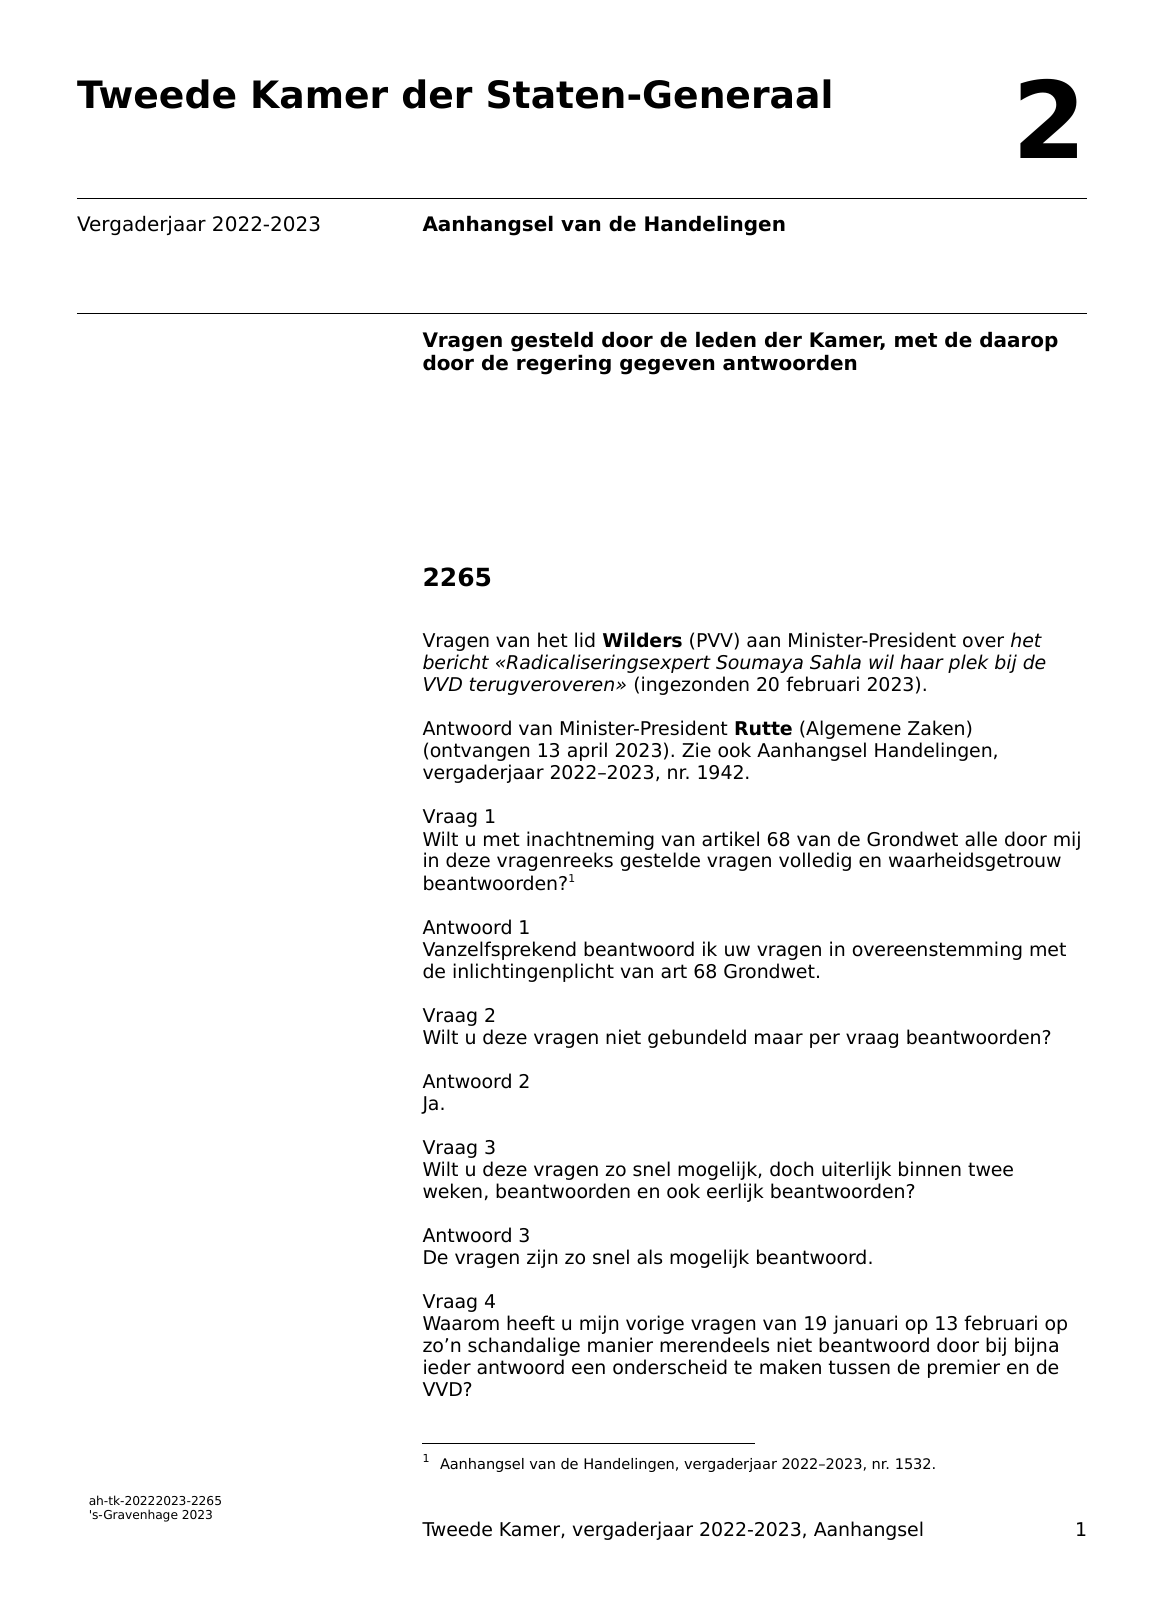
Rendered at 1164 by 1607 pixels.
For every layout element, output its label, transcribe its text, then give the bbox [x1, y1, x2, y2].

text Antwoord 3 [422, 1225, 1087, 1247]
text Wilt u met inachtneming van artikel 68 van de Grondwet alle door mij in deze vragenreeks gestelde vragen volledig en waarheidsgetrouw beantwoorden? [422, 828, 1087, 894]
text Vanzelfsprekend beantwoord ik uw vragen in overeenstemming met de inlichtingenplicht van art 68 Grondwet. [422, 938, 1087, 982]
text Vraag 3 [422, 1137, 1087, 1159]
text Vraag 2 [422, 1005, 1087, 1027]
text Aanhangsel van de Handelingen, vergaderjaar 2022–2023, nr. 1532. [422, 1452, 1087, 1474]
text 's-Gravenhage 2023 [88, 1508, 323, 1522]
text Waarom heeft u mijn vorige vragen van 19 januari op 13 februari op zo’n schandalige manier merendeels niet beantwoord door bij bijna ieder antwoord een onderscheid te maken tussen de premier en de VVD? [422, 1313, 1087, 1401]
table_cell Aanhangsel van de Handelingen [422, 199, 1087, 313]
text Antwoord van Minister-President Rutte (Algemene Zaken) (ontvangen 13 april 2023). Zie ook Aanhangsel Handelingen, vergaderjaar 2022–2023, nr. 1942. [422, 718, 1087, 784]
table_header Tweede Kamer der Staten-Generaal [77, 59, 886, 198]
table_header 2 [886, 59, 1087, 198]
text Vraag 4 [422, 1291, 1087, 1313]
text 2265 [422, 563, 1087, 592]
text Vragen van het lid Wilders (PVV) aan Minister-President over het bericht «Radicaliseringsexpert Soumaya Sahla wil haar plek bij de VVD terugveroveren» (ingezonden 20 februari 2023). [422, 630, 1087, 696]
text Wilt u deze vragen niet gebundeld maar per vraag beantwoorden? [422, 1027, 1087, 1049]
text Antwoord 1 [422, 917, 1087, 938]
table_cell Vergaderjaar 2022-2023 [77, 199, 422, 313]
text Antwoord 2 [422, 1071, 1087, 1093]
text De vragen zijn zo snel als mogelijk beantwoord. [422, 1247, 1087, 1269]
table_cell Vragen gesteld door de leden der Kamer, met de daarop door de regering gegeven antwoorden [422, 314, 1087, 375]
table_cell [77, 314, 422, 375]
text ah-tk-20222023-2265 [88, 1494, 323, 1508]
text Ja. [422, 1093, 1087, 1115]
text Wilt u deze vragen zo snel mogelijk, doch uiterlijk binnen twee weken, beantwoorden en ook eerlijk beantwoorden? [422, 1159, 1087, 1203]
text Vraag 1 [422, 806, 1087, 828]
